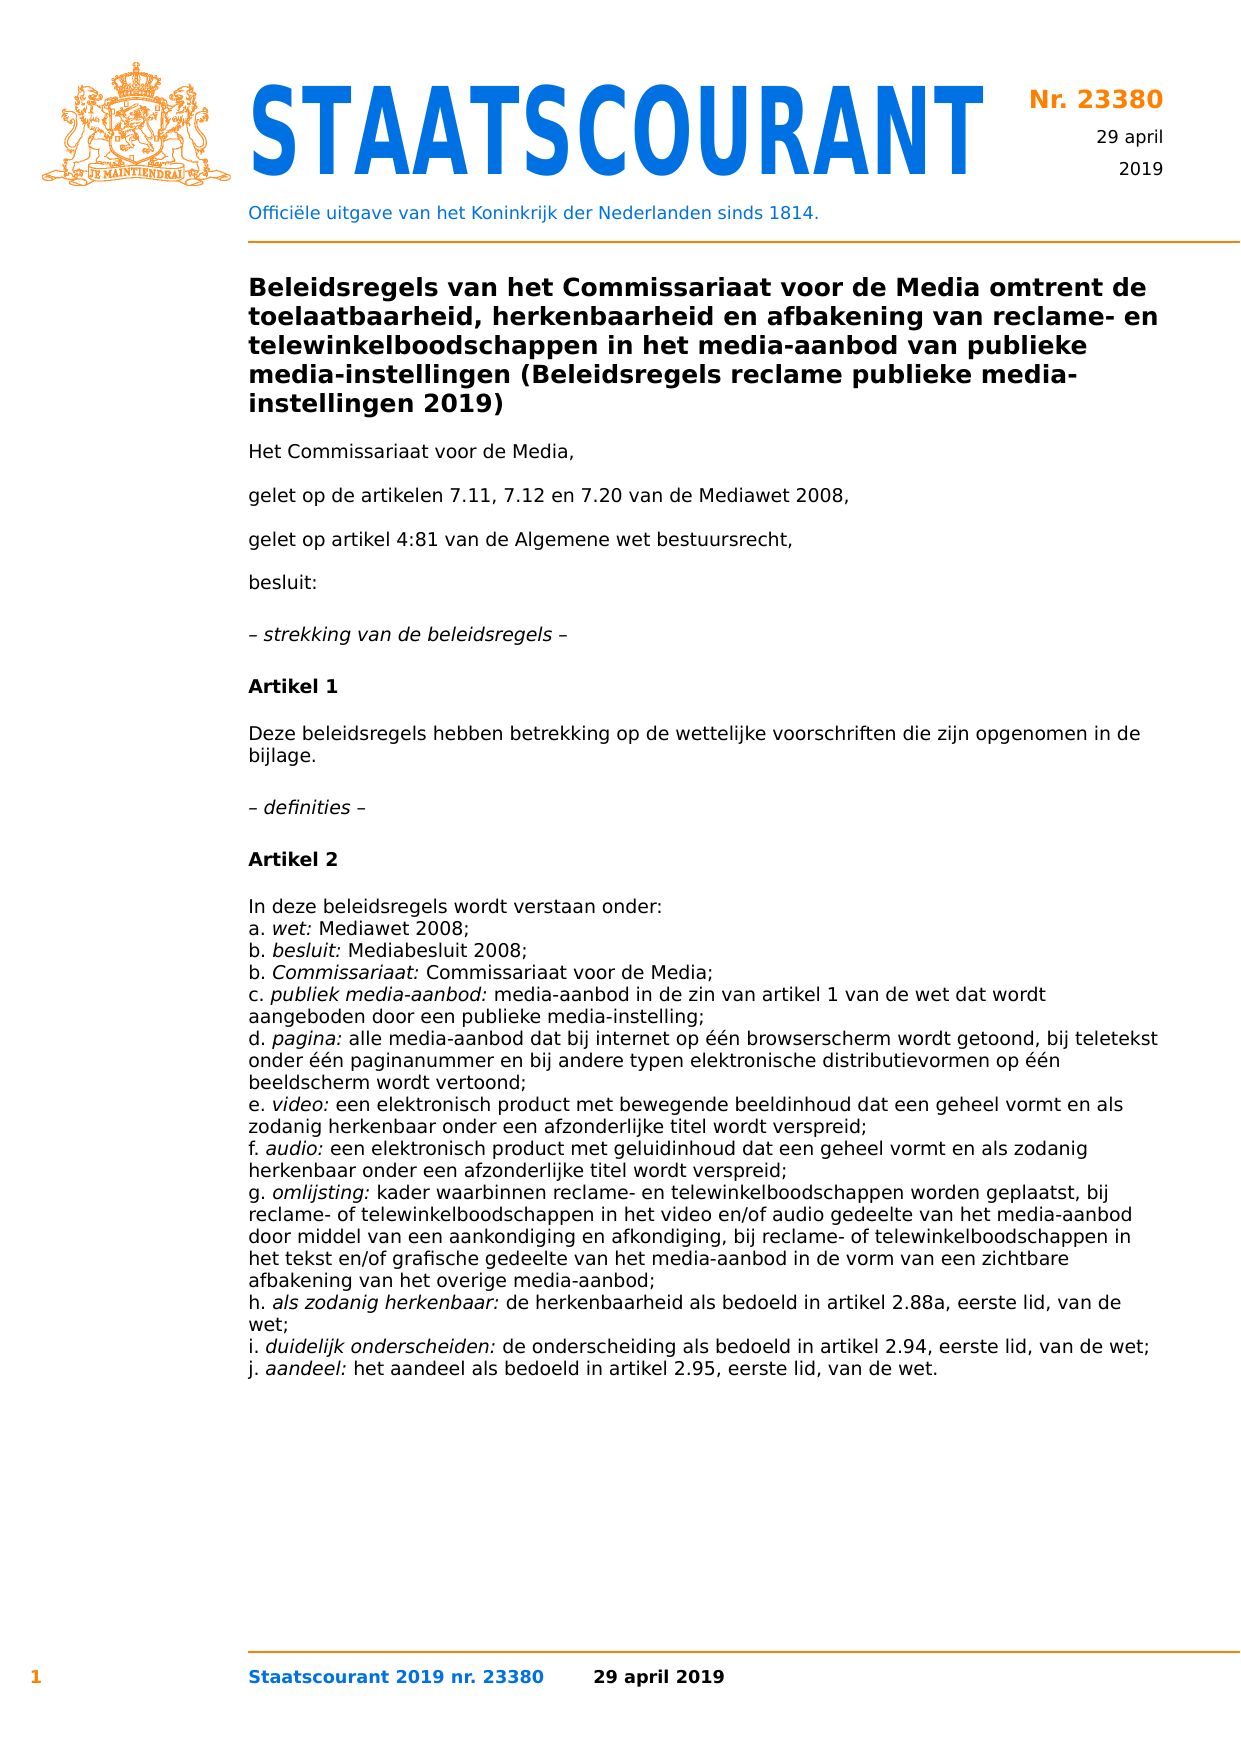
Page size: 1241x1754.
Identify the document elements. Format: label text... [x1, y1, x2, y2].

text besluit: [248, 572, 1163, 594]
text b. Commissariaat: Commissariaat voor de Media; [248, 962, 1163, 984]
table_header STAATSCOURANT [248, 62, 998, 203]
table_cell 2019 [998, 153, 1240, 203]
text d. pagina: alle media-aanbod dat bij internet op één browserscherm wordt getoond, bij teletekst onder één paginanummer en bij andere typen elektronische distributievormen op één beeldscherm wordt vertoond; [248, 1028, 1163, 1094]
subtitle – strekking van de beleidsregels – [248, 624, 1163, 646]
text i. duidelijk onderscheiden: de onderscheiding als bedoeld in artikel 2.94, eerste lid, van de wet; [248, 1336, 1163, 1358]
text In deze beleidsregels wordt verstaan onder: [248, 896, 1163, 918]
subtitle Beleidsregels van het Commissariaat voor de Media omtrent de toelaatbaarheid, herkenbaarheid en afbakening van reclame- en telewinkelboodschappen in het media-aanbod van publieke media-instellingen (Beleidsregels reclame publieke media-instellingen 2019) [248, 273, 1163, 419]
text h. als zodanig herkenbaar: de herkenbaarheid als bedoeld in artikel 2.88a, eerste lid, van de wet; [248, 1292, 1163, 1336]
text c. publiek media-aanbod: media-aanbod in de zin van artikel 1 van de wet dat wordt aangeboden door een publieke media-instelling; [248, 984, 1163, 1028]
text f. audio: een elektronisch product met geluidinhoud dat een geheel vormt en als zodanig herkenbaar onder een afzonderlijke titel wordt verspreid; [248, 1138, 1163, 1182]
subtitle Artikel 2 [248, 849, 1163, 871]
text j. aandeel: het aandeel als bedoeld in artikel 2.95, eerste lid, van de wet. [248, 1358, 1163, 1380]
text Deze beleidsregels hebben betrekking op de wettelijke voorschriften die zijn opgenomen in de bijlage. [248, 723, 1163, 767]
table_cell 29 april [998, 121, 1240, 153]
text gelet op artikel 4:81 van de Algemene wet bestuursrecht, [248, 528, 1163, 550]
text Het Commissariaat voor de Media, [248, 441, 1163, 463]
subtitle Artikel 1 [248, 676, 1163, 698]
text gelet op de artikelen 7.11, 7.12 en 7.20 van de Mediawet 2008, [248, 484, 1163, 507]
text g. omlijsting: kader waarbinnen reclame- en telewinkelboodschappen worden geplaatst, bij reclame- of telewinkelboodschappen in het video en/of audio gedeelte van het media-aanbod door middel van een aankondiging en afkondiging, bij reclame- of telewinkelboodschappen in het tekst en/of grafische gedeelte van het media-aanbod in de vorm van een zichtbare afbakening van het overige media-aanbod; [248, 1182, 1163, 1292]
text b. besluit: Mediabesluit 2008; [248, 940, 1163, 962]
table_header Nr. 23380 [998, 62, 1240, 121]
text a. wet: Mediawet 2008; [248, 918, 1163, 940]
text e. video: een elektronisch product met bewegende beeldinhoud dat een geheel vormt en als zodanig herkenbaar onder een afzonderlijke titel wordt verspreid; [248, 1094, 1163, 1138]
picture [41, 62, 231, 186]
table_cell Officiële uitgave van het Koninkrijk der Nederlanden sinds 1814. [248, 203, 1240, 241]
table_header [25, 62, 248, 241]
subtitle – definities – [248, 797, 1163, 819]
